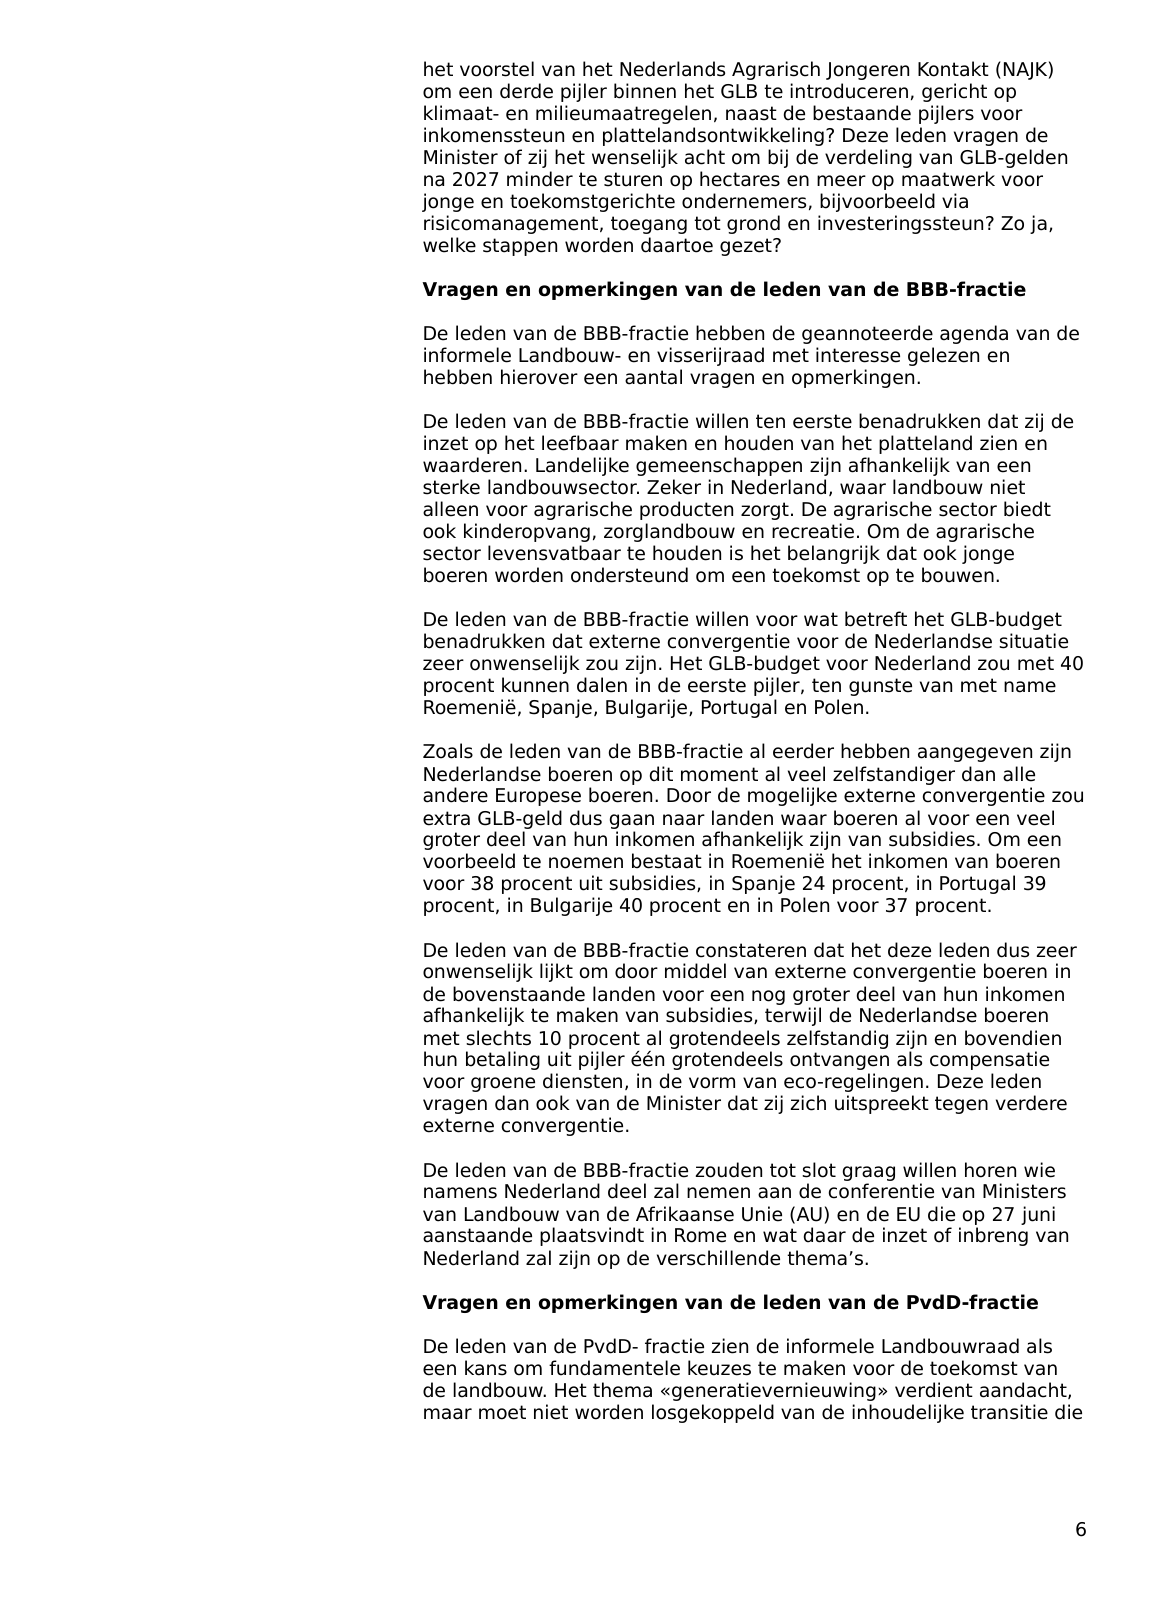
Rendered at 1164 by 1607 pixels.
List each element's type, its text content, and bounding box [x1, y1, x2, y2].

text De leden van de BBB-fractie willen ten eerste benadrukken dat zij de inzet op het leefbaar maken en houden van het platteland zien en waarderen. Landelijke gemeenschappen zijn afhankelijk van een sterke landbouwsector. Zeker in Nederland, waar landbouw niet alleen voor agrarische producten zorgt. De agrarische sector biedt ook kinderopvang, zorglandbouw en recreatie. Om de agrarische sector levensvatbaar te houden is het belangrijk dat ook jonge boeren worden ondersteund om een toekomst op te bouwen. [422, 411, 1087, 587]
text De leden van de PvdD- fractie zien de informele Landbouwraad als een kans om fundamentele keuzes te maken voor de toekomst van de landbouw. Het thema «generatievernieuwing» verdient aandacht, maar moet niet worden losgekoppeld van de inhoudelijke transitie die [422, 1336, 1087, 1424]
subtitle Vragen en opmerkingen van de leden van de BBB-fractie [422, 279, 1087, 301]
text Zoals de leden van de BBB-fractie al eerder hebben aangegeven zijn Nederlandse boeren op dit moment al veel zelfstandiger dan alle andere Europese boeren. Door de mogelijke externe convergentie zou extra GLB-geld dus gaan naar landen waar boeren al voor een veel groter deel van hun inkomen afhankelijk zijn van subsidies. Om een voorbeeld te noemen bestaat in Roemenië het inkomen van boeren voor 38 procent uit subsidies, in Spanje 24 procent, in Portugal 39 procent, in Bulgarije 40 procent en in Polen voor 37 procent. [422, 741, 1087, 917]
text De leden van de BBB-fractie willen voor wat betreft het GLB-budget benadrukken dat externe convergentie voor de Nederlandse situatie zeer onwenselijk zou zijn. Het GLB-budget voor Nederland zou met 40 procent kunnen dalen in de eerste pijler, ten gunste van met name Roemenië, Spanje, Bulgarije, Portugal en Polen. [422, 609, 1087, 719]
text het voorstel van het Nederlands Agrarisch Jongeren Kontakt (NAJK) om een derde pijler binnen het GLB te introduceren, gericht op klimaat- en milieumaatregelen, naast de bestaande pijlers voor inkomenssteun en plattelandsontwikkeling? Deze leden vragen de Minister of zij het wenselijk acht om bij de verdeling van GLB-gelden na 2027 minder te sturen op hectares en meer op maatwerk voor jonge en toekomstgerichte ondernemers, bijvoorbeeld via risicomanagement, toegang tot grond en investeringssteun? Zo ja, welke stappen worden daartoe gezet? [422, 59, 1087, 257]
subtitle Vragen en opmerkingen van de leden van de PvdD-fractie [422, 1292, 1087, 1313]
text De leden van de BBB-fractie hebben de geannoteerde agenda van de informele Landbouw- en visserijraad met interesse gelezen en hebben hierover een aantal vragen en opmerkingen. [422, 323, 1087, 389]
text De leden van de BBB-fractie constateren dat het deze leden dus zeer onwenselijk lijkt om door middel van externe convergentie boeren in de bovenstaande landen voor een nog groter deel van hun inkomen afhankelijk te maken van subsidies, terwijl de Nederlandse boeren met slechts 10 procent al grotendeels zelfstandig zijn en bovendien hun betaling uit pijler één grotendeels ontvangen als compensatie voor groene diensten, in de vorm van eco-regelingen. Deze leden vragen dan ook van de Minister dat zij zich uitspreekt tegen verdere externe convergentie. [422, 939, 1087, 1137]
text De leden van de BBB-fractie zouden tot slot graag willen horen wie namens Nederland deel zal nemen aan de conferentie van Ministers van Landbouw van de Afrikaanse Unie (AU) en de EU die op 27 juni aanstaande plaatsvindt in Rome en wat daar de inzet of inbreng van Nederland zal zijn op de verschillende thema’s. [422, 1159, 1087, 1269]
